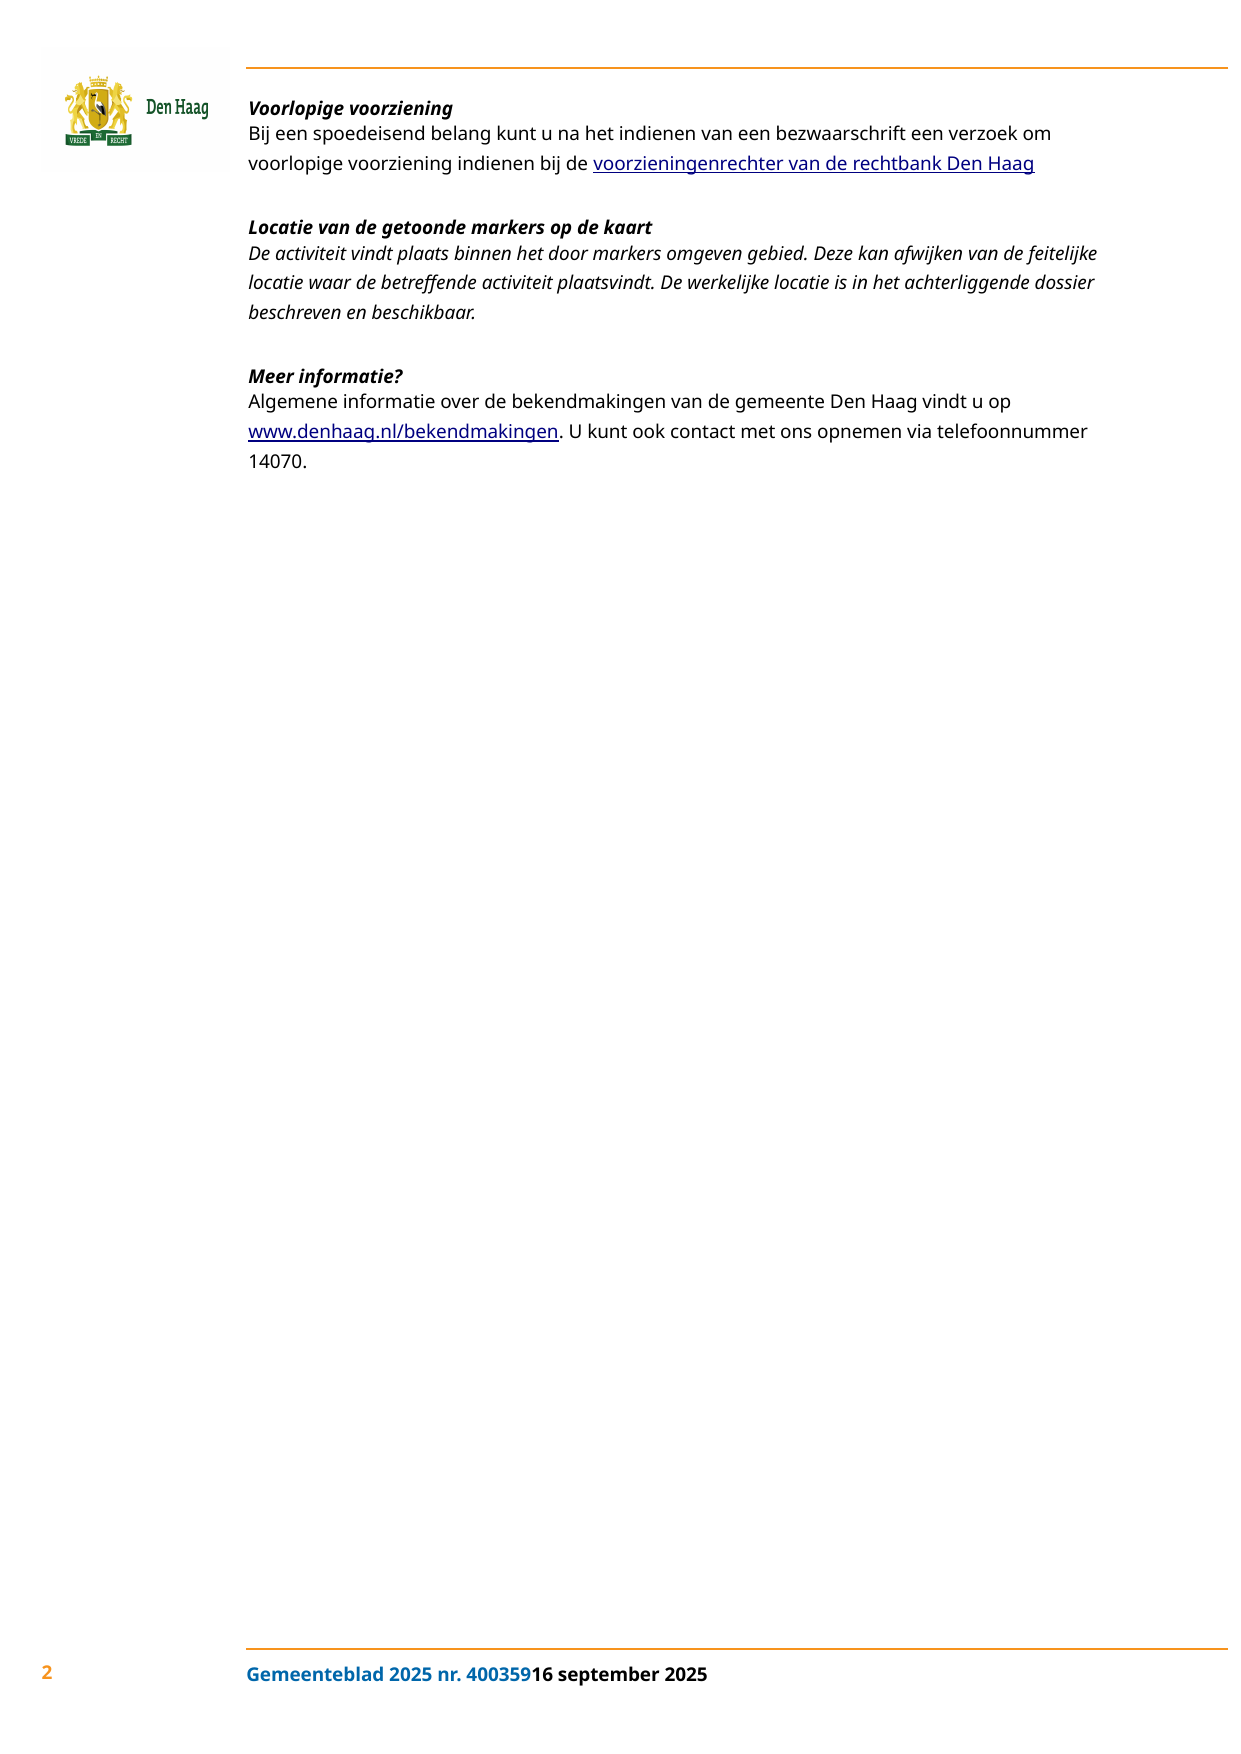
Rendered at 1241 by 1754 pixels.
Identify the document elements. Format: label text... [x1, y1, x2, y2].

text Voorlopige voorziening [248, 95, 1152, 121]
text Locatie van de getoonde markers op de kaart [248, 214, 1152, 240]
text Algemene informatie over de bekendmakingen van de gemeente Den Haag vindt u op www.denhaag.nl/bekendmakingen. U kunt ook contact met ons opnemen via telefoonnummer 14070. [248, 389, 1152, 473]
picture [41, 47, 231, 172]
text Bij een spoedeisend belang kunt u na het indienen van een bezwaarschrift een verzoek om voorlopige voorziening indienen bij de voorzieningenrechter van de rechtbank Den Haag [248, 121, 1152, 176]
text De activiteit vindt plaats binnen het door markers omgeven gebied. Deze kan afwijken van de feitelijke locatie waar de betreffende activiteit plaatsvindt. De werkelijke locatie is in het achterliggende dossier beschreven en beschikbaar. [248, 240, 1152, 325]
text Meer informatie? [248, 363, 1152, 389]
